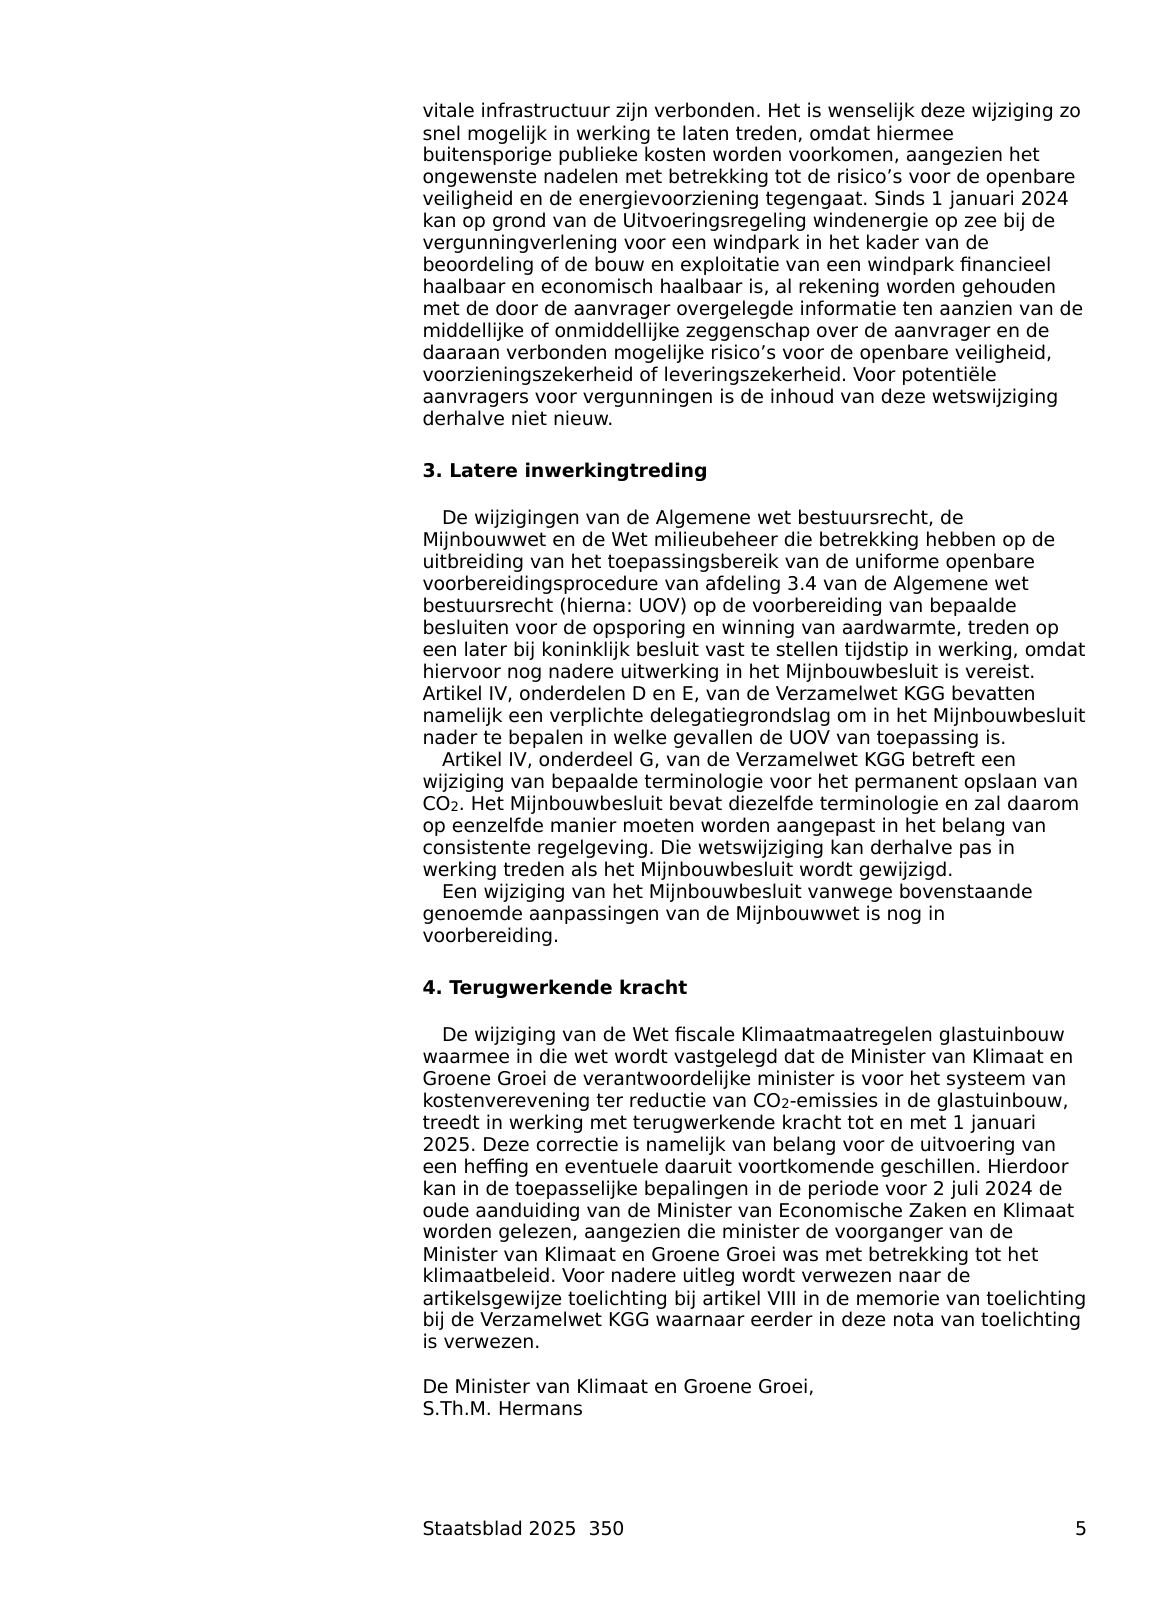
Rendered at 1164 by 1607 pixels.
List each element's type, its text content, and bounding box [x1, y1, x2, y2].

subtitle 4. Terugwerkende kracht [422, 977, 1087, 999]
text vitale infrastructuur zijn verbonden. Het is wenselijk deze wijziging zo snel mogelijk in werking te laten treden, omdat hiermee buitensporige publieke kosten worden voorkomen, aangezien het ongewenste nadelen met betrekking tot de risico’s voor de openbare veiligheid en de energievoorziening tegengaat. Sinds 1 januari 2024 kan op grond van de Uitvoeringsregeling windenergie op zee bij de vergunningverlening voor een windpark in het kader van de beoordeling of de bouw en exploitatie van een windpark financieel haalbaar en economisch haalbaar is, al rekening worden gehouden met de door de aanvrager overgelegde informatie ten aanzien van de middellijke of onmiddellijke zeggenschap over de aanvrager en de daaraan verbonden mogelijke risico’s voor de openbare veiligheid, voorzieningszekerheid of leveringszekerheid. Voor potentiële aanvragers voor vergunningen is de inhoud van deze wetswijziging derhalve niet nieuw. [422, 100, 1087, 430]
text Een wijziging van het Mijnbouwbesluit vanwege bovenstaande genoemde aanpassingen van de Mijnbouwwet is nog in voorbereiding. [422, 881, 1087, 947]
text De wijziging van de Wet fiscale Klimaatmaatregelen glastuinbouw waarmee in die wet wordt vastgelegd dat de Minister van Klimaat en Groene Groei de verantwoordelijke minister is voor het systeem van kostenverevening ter reductie van CO2-emissies in de glastuinbouw, treedt in werking met terugwerkende kracht tot en met 1 januari 2025. Deze correctie is namelijk van belang voor de uitvoering van een heffing en eventuele daaruit voortkomende geschillen. Hierdoor kan in de toepasselijke bepalingen in de periode voor 2 juli 2024 de oude aanduiding van de Minister van Economische Zaken en Klimaat worden gelezen, aangezien die minister de voorganger van de Minister van Klimaat en Groene Groei was met betrekking tot het klimaatbeleid. Voor nadere uitleg wordt verwezen naar de artikelsgewijze toelichting bij artikel VIII in de memorie van toelichting bij de Verzamelwet KGG waarnaar eerder in deze nota van toelichting is verwezen. [422, 1024, 1087, 1353]
text De wijzigingen van de Algemene wet bestuursrecht, de Mijnbouwwet en de Wet milieubeheer die betrekking hebben op de uitbreiding van het toepassingsbereik van de uniforme openbare voorbereidingsprocedure van afdeling 3.4 van de Algemene wet bestuursrecht (hierna: UOV) op de voorbereiding van bepaalde besluiten voor de opsporing en winning van aardwarmte, treden op een later bij koninklijk besluit vast te stellen tijdstip in werking, omdat hiervoor nog nadere uitwerking in het Mijnbouwbesluit is vereist. Artikel IV, onderdelen D en E, van de Verzamelwet KGG bevatten namelijk een verplichte delegatiegrondslag om in het Mijnbouwbesluit nader te bepalen in welke gevallen de UOV van toepassing is. [422, 507, 1087, 749]
subtitle 3. Latere inwerkingtreding [422, 460, 1087, 482]
text De Minister van Klimaat en Groene Groei, S.Th.M. Hermans [422, 1376, 1087, 1419]
text Artikel IV, onderdeel G, van de Verzamelwet KGG betreft een wijziging van bepaalde terminologie voor het permanent opslaan van CO2. Het Mijnbouwbesluit bevat diezelfde terminologie en zal daarom op eenzelfde manier moeten worden aangepast in het belang van consistente regelgeving. Die wetswijziging kan derhalve pas in werking treden als het Mijnbouwbesluit wordt gewijzigd. [422, 749, 1087, 881]
